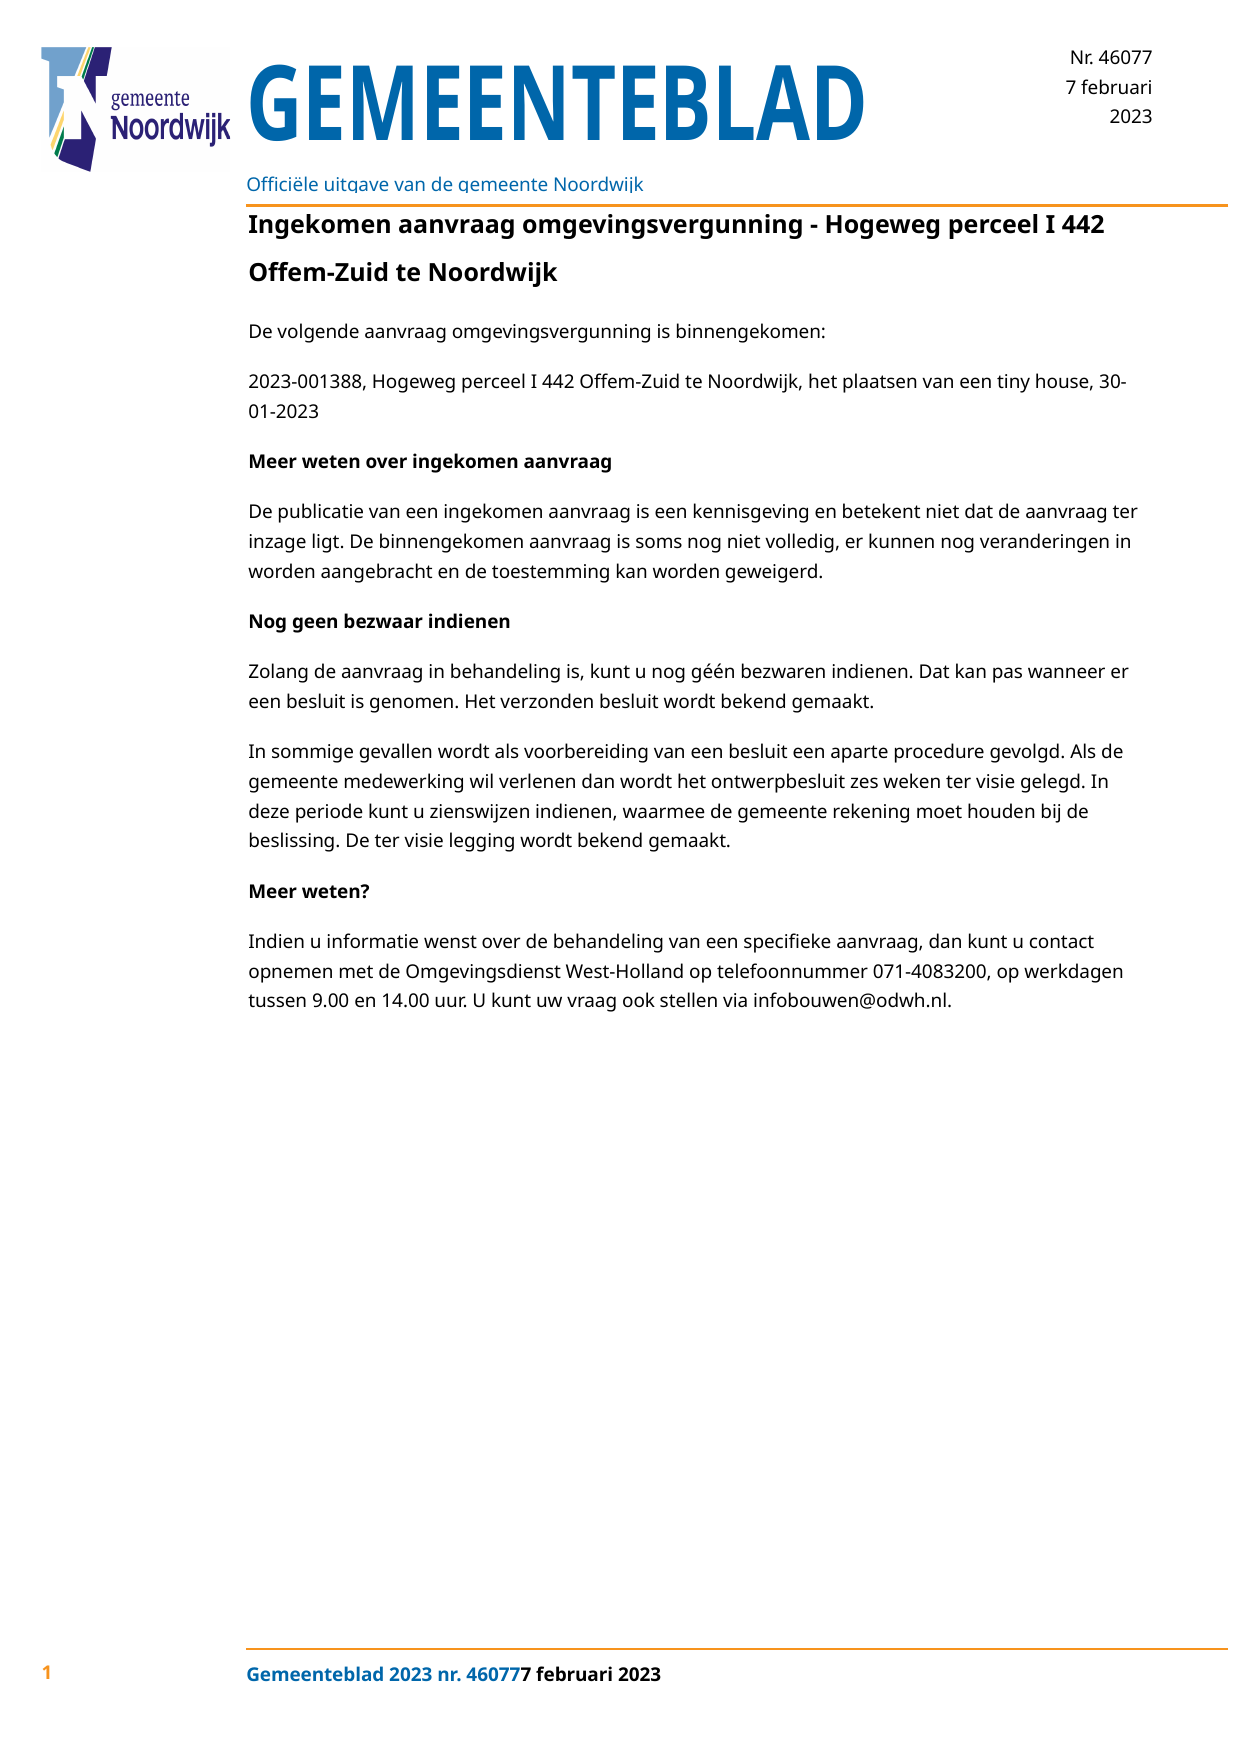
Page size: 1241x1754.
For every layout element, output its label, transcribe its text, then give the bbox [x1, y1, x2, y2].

text 2023-001388, Hogeweg perceel I 442 Offem-Zuid te Noordwijk, het plaatsen van een tiny house, 30-01-2023 [248, 368, 1152, 424]
text Indien u informatie wenst over de behandeling van een specifieke aanvraag, dan kunt u contact opnemen met de Omgevingsdienst West-Holland op telefoonnummer 071-4083200, op werkdagen tussen 9.00 en 14.00 uur. U kunt uw vraag ook stellen via infobouwen@odwh.nl. [248, 928, 1152, 1013]
text Zolang de aanvraag in behandeling is, kunt u nog géén bezwaren indienen. Dat kan pas wanneer er een besluit is genomen. Het verzonden besluit wordt bekend gemaakt. [248, 659, 1152, 714]
text De publicatie van een ingekomen aanvraag is een kennisgeving en betekent niet dat de aanvraag ter inzage ligt. De binnengekomen aanvraag is soms nog niet volledig, er kunnen nog veranderingen in worden aangebracht en de toestemming kan worden geweigerd. [248, 499, 1152, 584]
text Meer weten over ingekomen aanvraag [248, 448, 1152, 474]
text De volgende aanvraag omgevingsvergunning is binnengekomen: [248, 318, 1152, 344]
text Ingekomen aanvraag omgevingsvergunning - Hogeweg perceel I 442 Offem-Zuid te Noordwijk [248, 207, 1152, 288]
text In sommige gevallen wordt als voorbereiding van een besluit een aparte procedure gevolgd. Als de gemeente medewerking wil verlenen dan wordt het ontwerpbesluit zes weken ter visie gelegd. In deze periode kunt u zienswijzen indienen, waarmee de gemeente rekening moet houden bij de beslissing. De ter visie legging wordt bekend gemaakt. [248, 739, 1152, 853]
text Nog geen bezwaar indienen [248, 608, 1152, 634]
picture [41, 47, 231, 172]
text Meer weten? [248, 878, 1152, 904]
